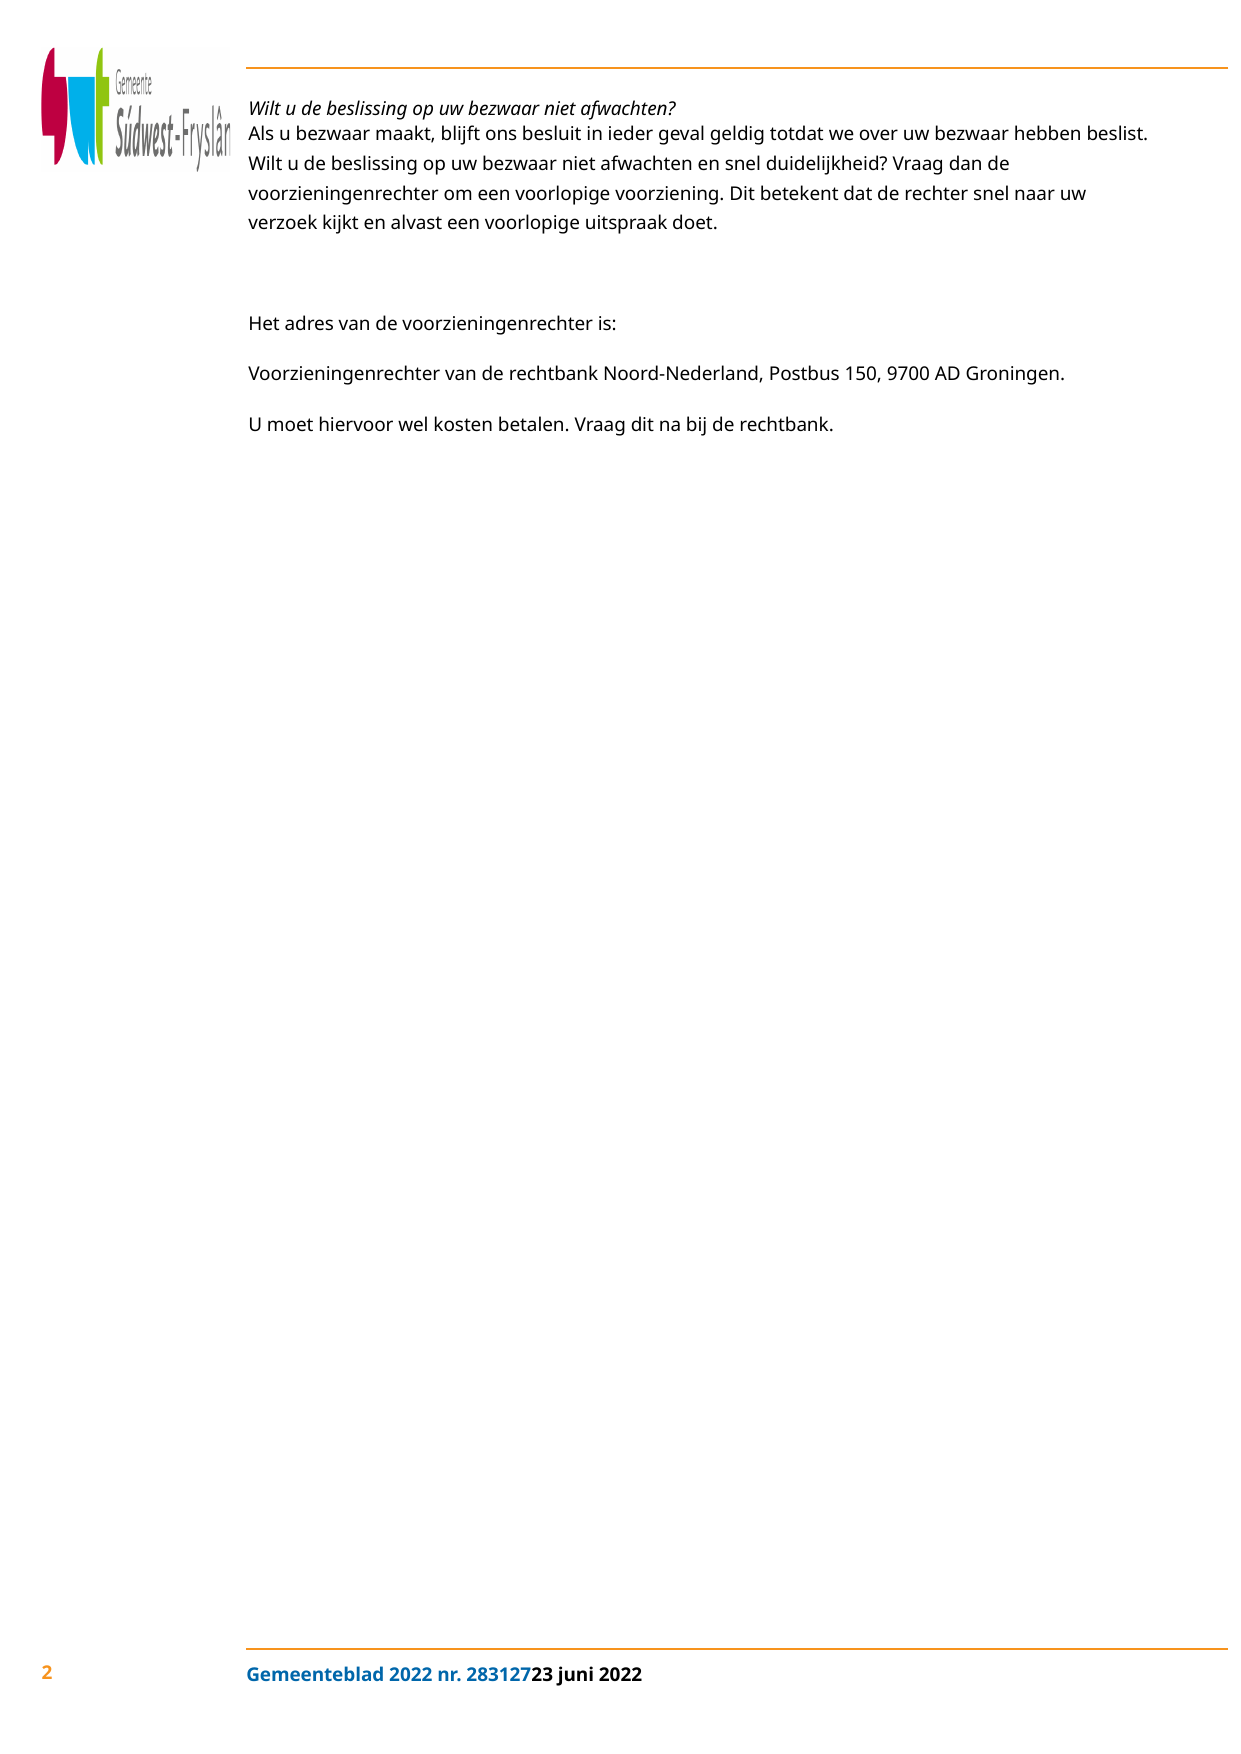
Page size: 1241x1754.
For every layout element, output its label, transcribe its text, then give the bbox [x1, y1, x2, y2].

text Wilt u de beslissing op uw bezwaar niet afwachten? [248, 95, 1152, 121]
text U moet hiervoor wel kosten betalen. Vraag dit na bij de rechtbank. [248, 411, 1152, 437]
picture [41, 47, 231, 172]
text Het adres van de voorzieningenrechter is: [248, 310, 1152, 336]
text Voorzieningenrechter van de rechtbank Noord-Nederland, Postbus 150, 9700 AD Groningen. [248, 361, 1152, 386]
text Als u bezwaar maakt, blijft ons besluit in ieder geval geldig totdat we over uw bezwaar hebben beslist. Wilt u de beslissing op uw bezwaar niet afwachten en snel duidelijkheid? Vraag dan de voorzieningenrechter om een voorlopige voorziening. Dit betekent dat de rechter snel naar uw verzoek kijkt en alvast een voorlopige uitspraak doet. [248, 121, 1152, 235]
